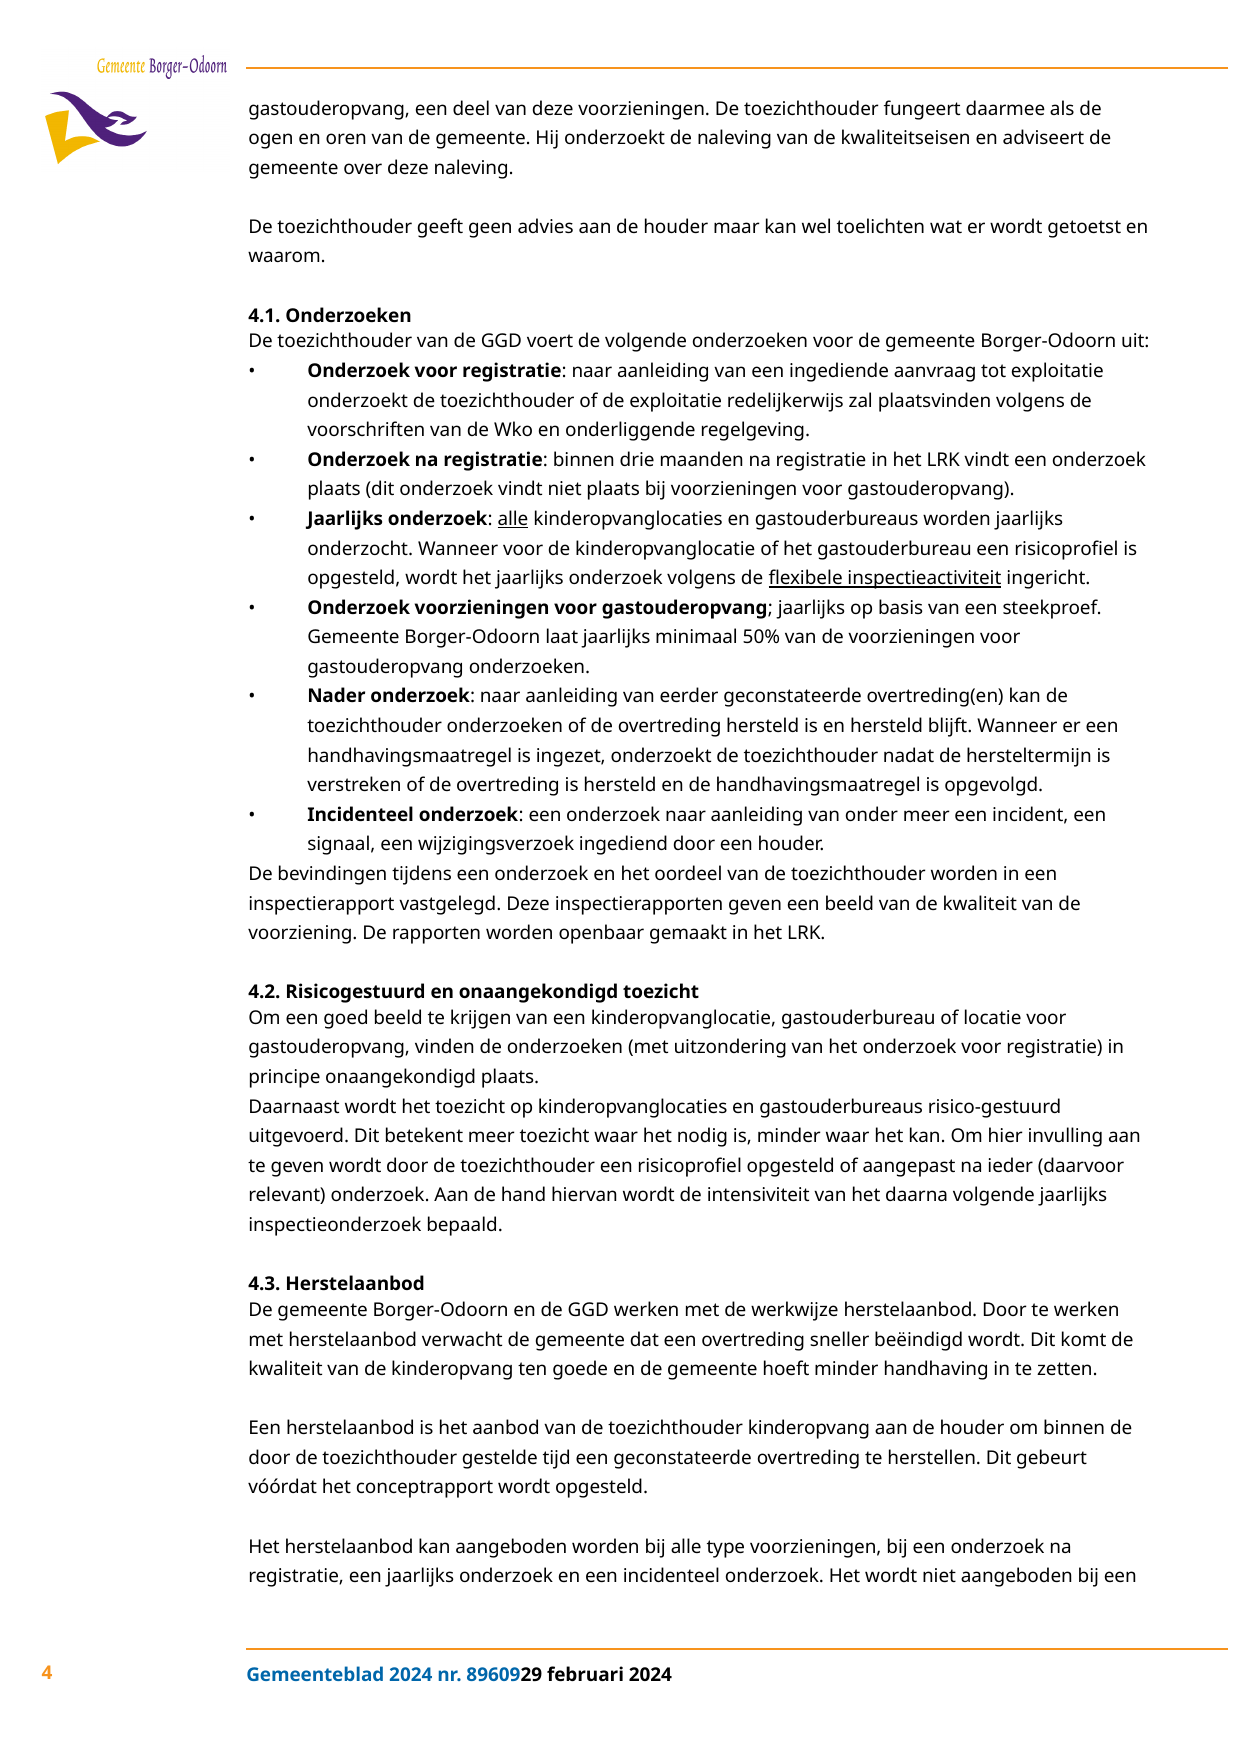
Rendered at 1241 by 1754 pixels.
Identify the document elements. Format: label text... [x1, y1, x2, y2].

list Incidenteel onderzoek: een onderzoek naar aanleiding van onder meer een incident, een signaal, een wijzigingsverzoek ingediend door een houder. [248, 801, 1152, 856]
picture [41, 47, 231, 172]
text Het herstelaanbod kan aangeboden worden bij alle type voorzieningen, bij een onderzoek na registratie, een jaarlijks onderzoek en een incidenteel onderzoek. Het wordt niet aangeboden bij een [248, 1533, 1152, 1588]
text Een herstelaanbod is het aanbod van de toezichthouder kinderopvang aan de houder om binnen de door de toezichthouder gestelde tijd een geconstateerde overtreding te herstellen. Dit gebeurt vóórdat het conceptrapport wordt opgesteld. [248, 1414, 1152, 1499]
text De toezichthouder geeft geen advies aan de houder maar kan wel toelichten wat er wordt getoetst en waarom. [248, 213, 1152, 268]
text gastouderopvang, een deel van deze voorzieningen. De toezichthouder fungeert daarmee als de ogen en oren van de gemeente. Hij onderzoekt de naleving van de kwaliteitseisen en adviseert de gemeente over deze naleving. [248, 95, 1152, 180]
text De toezichthouder van de GGD voert de volgende onderzoeken voor de gemeente Borger-Odoorn uit: [248, 328, 1152, 353]
list Nader onderzoek: naar aanleiding van eerder geconstateerde overtreding(en) kan de toezichthouder onderzoeken of de overtreding hersteld is en hersteld blijft. Wanneer er een handhavingsmaatregel is ingezet, onderzoekt de toezichthouder nadat de hersteltermijn is verstreken of de overtreding is hersteld en de handhavingsmaatregel is opgevolgd. [248, 683, 1152, 797]
text 4.3. Herstelaanbod [248, 1270, 1152, 1296]
text De gemeente Borger-Odoorn en de GGD werken met de werkwijze herstelaanbod. Door te werken met herstelaanbod verwacht de gemeente dat een overtreding sneller beëindigd wordt. Dit komt de kwaliteit van de kinderopvang ten goede en de gemeente hoeft minder handhaving in te zetten. [248, 1296, 1152, 1381]
text De bevindingen tijdens een onderzoek en het oordeel van de toezichthouder worden in een inspectierapport vastgelegd. Deze inspectierapporten geven een beeld van de kwaliteit van de voorziening. De rapporten worden openbaar gemaakt in het LRK. [248, 860, 1152, 945]
list Onderzoek voorzieningen voor gastouderopvang; jaarlijks op basis van een steekproef. Gemeente Borger-Odoorn laat jaarlijks minimaal 50% van de voorzieningen voor gastouderopvang onderzoeken. [248, 594, 1152, 679]
list Jaarlijks onderzoek: alle kinderopvanglocaties en gastouderbureaus worden jaarlijks onderzocht. Wanneer voor de kinderopvanglocatie of het gastouderbureau een risicoprofiel is opgesteld, wordt het jaarlijks onderzoek volgens de flexibele inspectieactiviteit ingericht. [248, 505, 1152, 590]
list Onderzoek voor registratie: naar aanleiding van een ingediende aanvraag tot exploitatie onderzoekt de toezichthouder of de exploitatie redelijkerwijs zal plaatsvinden volgens de voorschriften van de Wko en onderliggende regelgeving. [248, 357, 1152, 442]
text 4.1. Onderzoeken [248, 302, 1152, 328]
text Om een goed beeld te krijgen van een kinderopvanglocatie, gastouderbureau of locatie voor gastouderopvang, vinden de onderzoeken (met uitzondering van het onderzoek voor registratie) in principe onaangekondigd plaats. [248, 1004, 1152, 1089]
text Daarnaast wordt het toezicht op kinderopvanglocaties en gastouderbureaus risico-gestuurd uitgevoerd. Dit betekent meer toezicht waar het nodig is, minder waar het kan. Om hier invulling aan te geven wordt door de toezichthouder een risicoprofiel opgesteld of aangepast na ieder (daarvoor relevant) onderzoek. Aan de hand hiervan wordt de intensiviteit van het daarna volgende jaarlijks inspectieonderzoek bepaald. [248, 1093, 1152, 1237]
list Onderzoek na registratie: binnen drie maanden na registratie in het LRK vindt een onderzoek plaats (dit onderzoek vindt niet plaats bij voorzieningen voor gastouderopvang). [248, 446, 1152, 501]
text 4.2. Risicogestuurd en onaangekondigd toezicht [248, 978, 1152, 1004]
